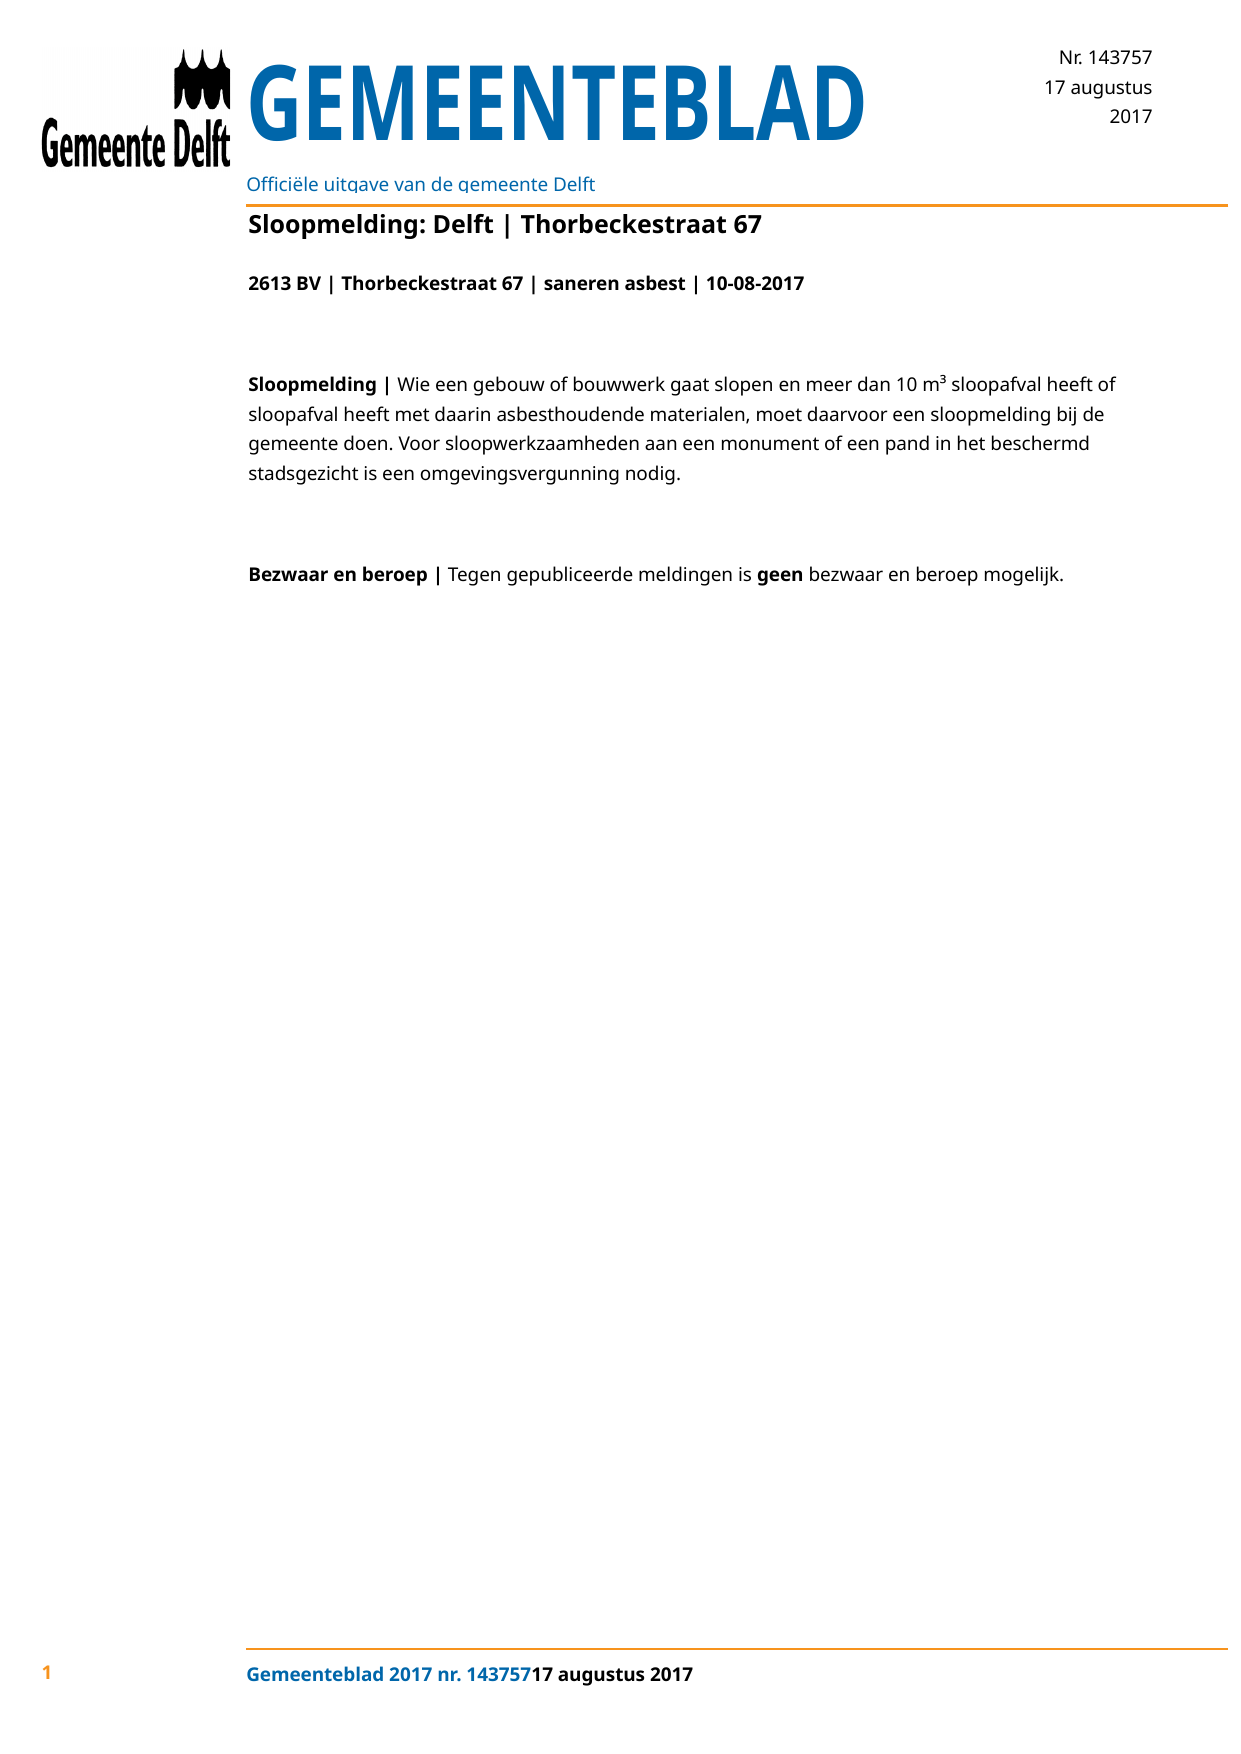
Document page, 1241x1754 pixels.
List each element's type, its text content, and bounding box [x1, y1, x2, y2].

text Bezwaar en beroep | Tegen gepubliceerde meldingen is geen bezwaar en beroep mogelijk. [248, 561, 1152, 586]
picture [41, 47, 231, 172]
text 2613 BV | Thorbeckestraat 67 | saneren asbest | 10-08-2017 [248, 270, 1152, 296]
text Sloopmelding: Delft | Thorbeckestraat 67 [248, 207, 1152, 241]
text Sloopmelding | Wie een gebouw of bouwwerk gaat slopen en meer dan 10 m³ sloopafval heeft of sloopafval heeft met daarin asbesthoudende materialen, moet daarvoor een sloopmelding bij de gemeente doen. Voor sloopwerkzaamheden aan een monument of een pand in het beschermd stadsgezicht is een omgevingsvergunning nodig. [248, 371, 1152, 486]
